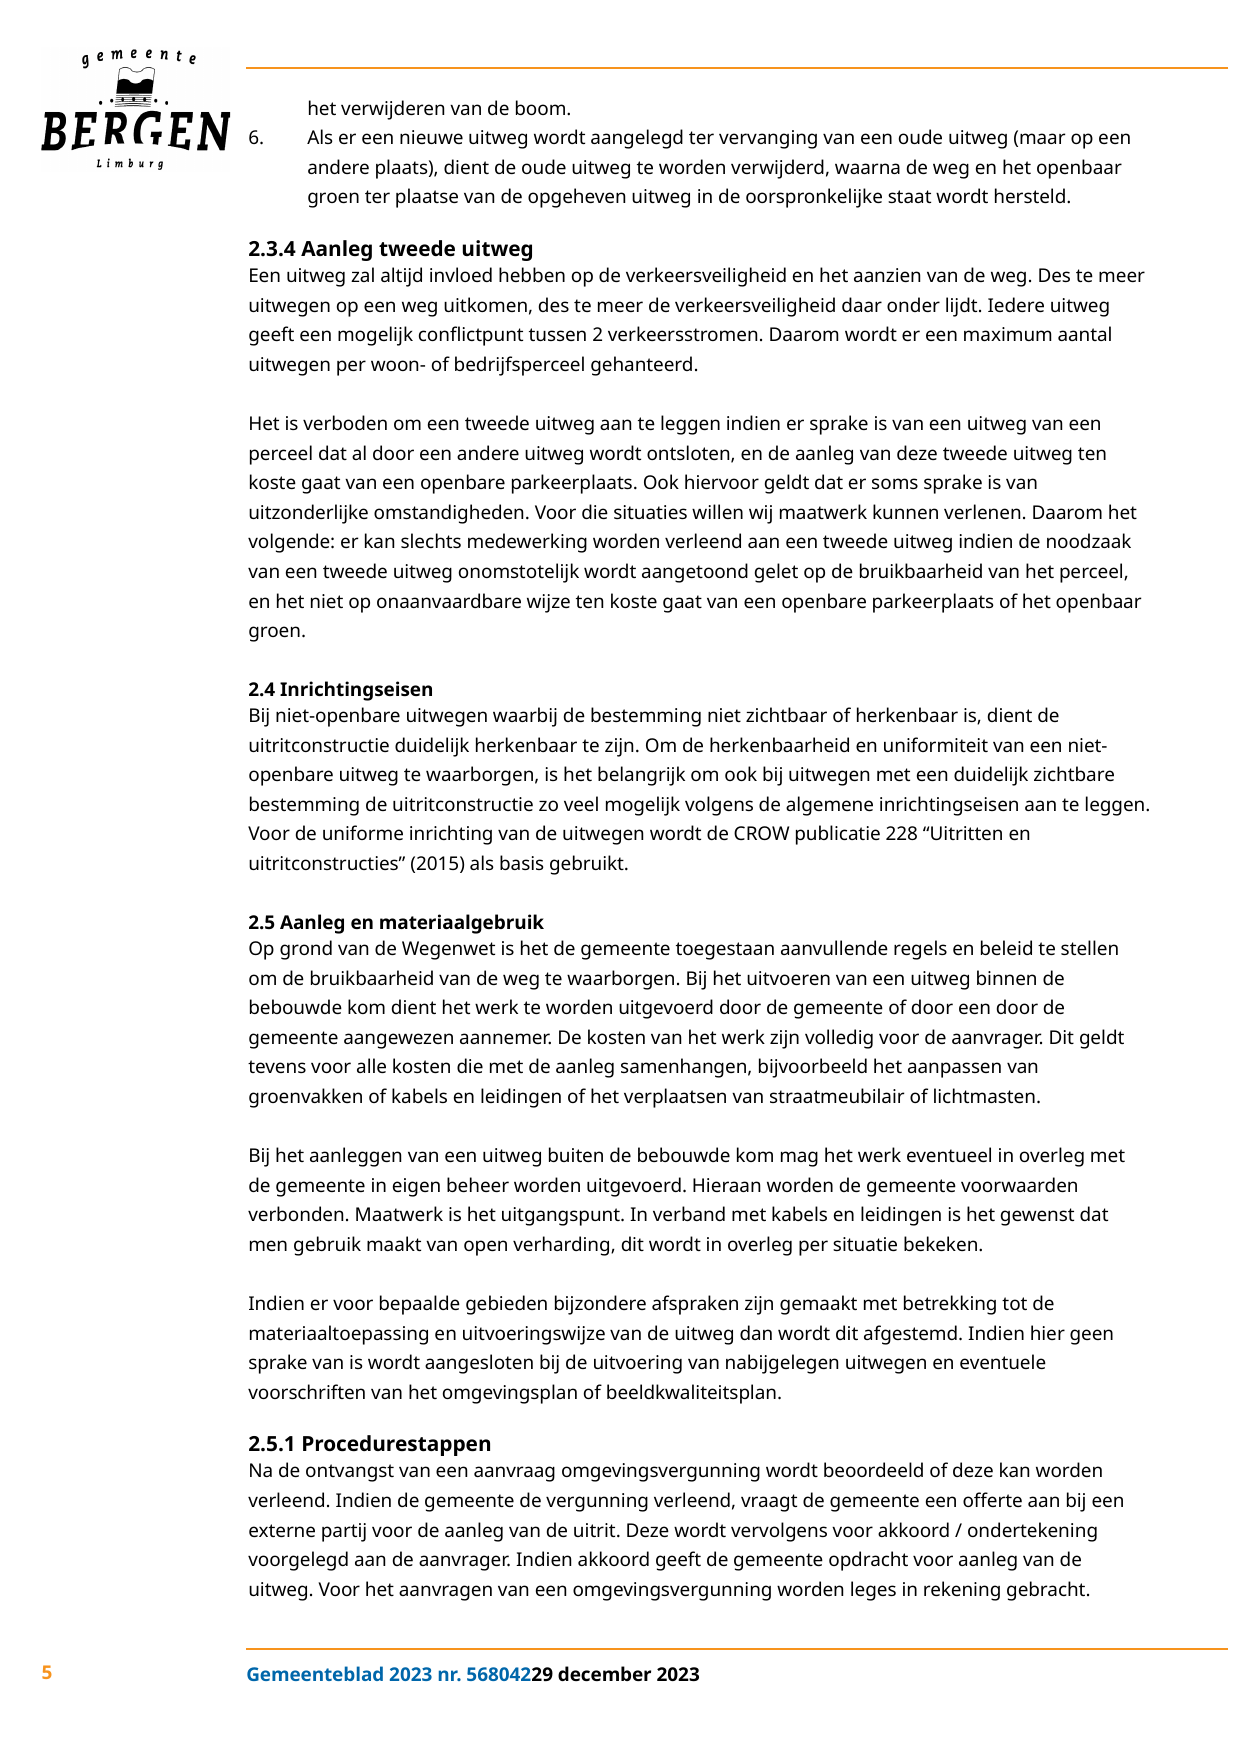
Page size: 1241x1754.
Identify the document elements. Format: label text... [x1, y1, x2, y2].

text Indien er voor bepaalde gebieden bijzondere afspraken zijn gemaakt met betrekking tot de materiaaltoepassing en uitvoeringswijze van de uitweg dan wordt dit afgestemd. Indien hier geen sprake van is wordt aangesloten bij de uitvoering van nabijgelegen uitwegen en eventuele voorschriften van het omgevingsplan of beeldkwaliteitsplan. [248, 1290, 1152, 1404]
picture [41, 47, 231, 172]
text 2.5.1 Procedurestappen [248, 1429, 1152, 1458]
text Bij het aanleggen van een uitweg buiten de bebouwde kom mag het werk eventueel in overleg met de gemeente in eigen beheer worden uitgevoerd. Hieraan worden de gemeente voorwaarden verbonden. Maatwerk is het uitgangspunt. In verband met kabels en leidingen is het gewenst dat men gebruik maakt van open verharding, dit wordt in overleg per situatie bekeken. [248, 1142, 1152, 1257]
text Voor de uniforme inrichting van de uitwegen wordt de CROW publicatie 228 “Uitritten en uitritconstructies” (2015) als basis gebruikt. [248, 821, 1152, 876]
list het verwijderen van de boom. [248, 95, 1152, 121]
text Na de ontvangst van een aanvraag omgevingsvergunning wordt beoordeeld of deze kan worden verleend. Indien de gemeente de vergunning verleend, vraagt de gemeente een offerte aan bij een externe partij voor de aanleg van de uitrit. Deze wordt vervolgens voor akkoord / ondertekening voorgelegd aan de aanvrager. Indien akkoord geeft de gemeente opdracht voor aanleg van de uitweg. Voor het aanvragen van een omgevingsvergunning worden leges in rekening gebracht. [248, 1458, 1152, 1602]
text Het is verboden om een tweede uitweg aan te leggen indien er sprake is van een uitweg van een perceel dat al door een andere uitweg wordt ontsloten, en de aanleg van deze tweede uitweg ten koste gaat van een openbare parkeerplaats. Ook hiervoor geldt dat er soms sprake is van uitzonderlijke omstandigheden. Voor die situaties willen wij maatwerk kunnen verlenen. Daarom het volgende: er kan slechts medewerking worden verleend aan een tweede uitweg indien de noodzaak van een tweede uitweg onomstotelijk wordt aangetoond gelet op de bruikbaarheid van het perceel, en het niet op onaanvaardbare wijze ten koste gaat van een openbare parkeerplaats of het openbaar groen. [248, 410, 1152, 643]
text 2.5 Aanleg en materiaalgebruik [248, 909, 1152, 935]
text Bij niet-openbare uitwegen waarbij de bestemming niet zichtbaar of herkenbaar is, dient de uitritconstructie duidelijk herkenbaar te zijn. Om de herkenbaarheid en uniformiteit van een niet-openbare uitweg te waarborgen, is het belangrijk om ook bij uitwegen met een duidelijk zichtbare bestemming de uitritconstructie zo veel mogelijk volgens de algemene inrichtingseisen aan te leggen. [248, 702, 1152, 817]
text Op grond van de Wegenwet is het de gemeente toegestaan aanvullende regels en beleid te stellen om de bruikbaarheid van de weg te waarborgen. Bij het uitvoeren van een uitweg binnen de bebouwde kom dient het werk te worden uitgevoerd door de gemeente of door een door de gemeente aangewezen aannemer. De kosten van het werk zijn volledig voor de aanvrager. Dit geldt tevens voor alle kosten die met de aanleg samenhangen, bijvoorbeeld het aanpassen van groenvakken of kabels en leidingen of het verplaatsen van straatmeubilair of lichtmasten. [248, 935, 1152, 1109]
text 2.4 Inrichtingseisen [248, 677, 1152, 702]
text 2.3.4 Aanleg tweede uitweg [248, 234, 1152, 262]
list Als er een nieuwe uitweg wordt aangelegd ter vervanging van een oude uitweg (maar op een andere plaats), dient de oude uitweg te worden verwijderd, waarna de weg en het openbaar groen ter plaatse van de opgeheven uitweg in de oorspronkelijke staat wordt hersteld. [248, 124, 1152, 209]
text Een uitweg zal altijd invloed hebben op de verkeersveiligheid en het aanzien van de weg. Des te meer uitwegen op een weg uitkomen, des te meer de verkeersveiligheid daar onder lijdt. Iedere uitweg geeft een mogelijk conflictpunt tussen 2 verkeersstromen. Daarom wordt er een maximum aantal uitwegen per woon- of bedrijfsperceel gehanteerd. [248, 262, 1152, 377]
